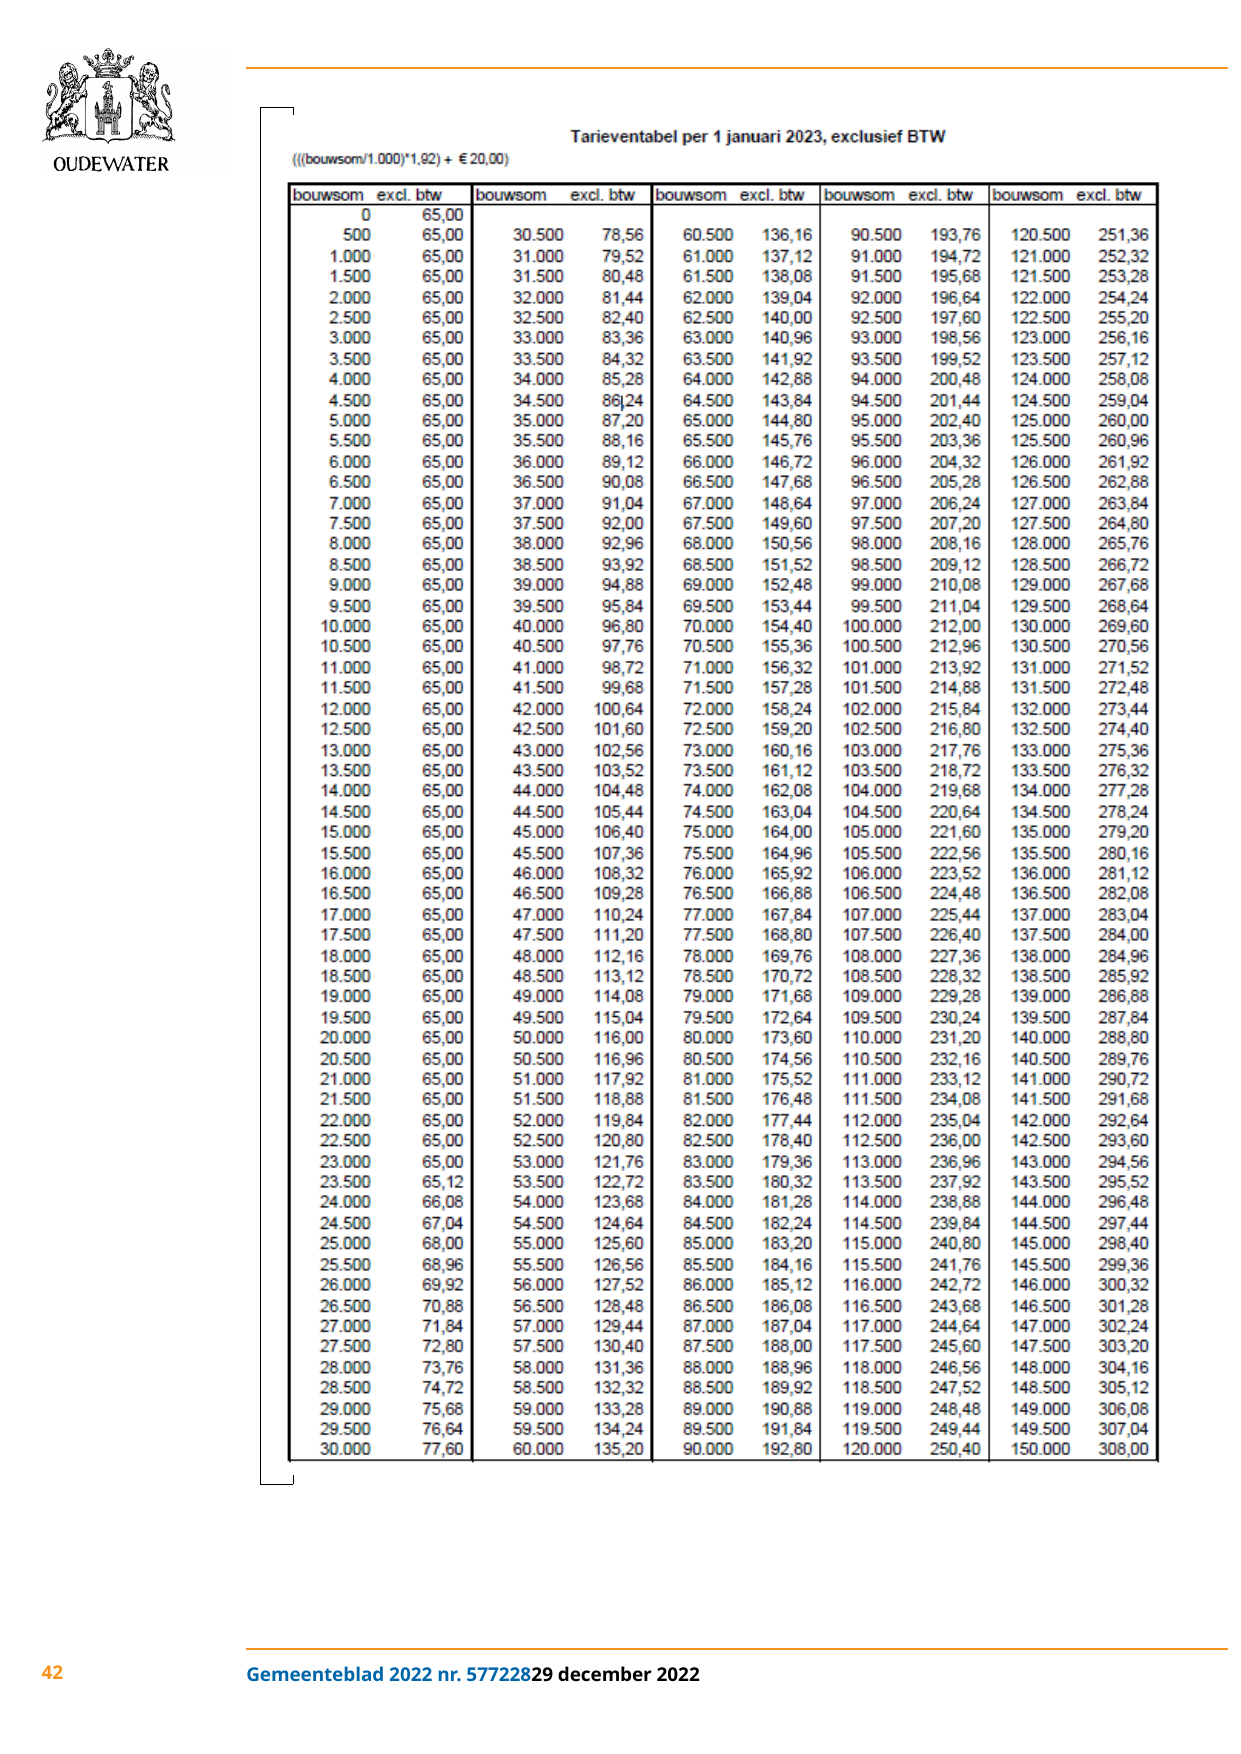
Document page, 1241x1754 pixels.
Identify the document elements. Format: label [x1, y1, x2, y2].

picture [268, 115, 1173, 1475]
picture [41, 47, 231, 172]
